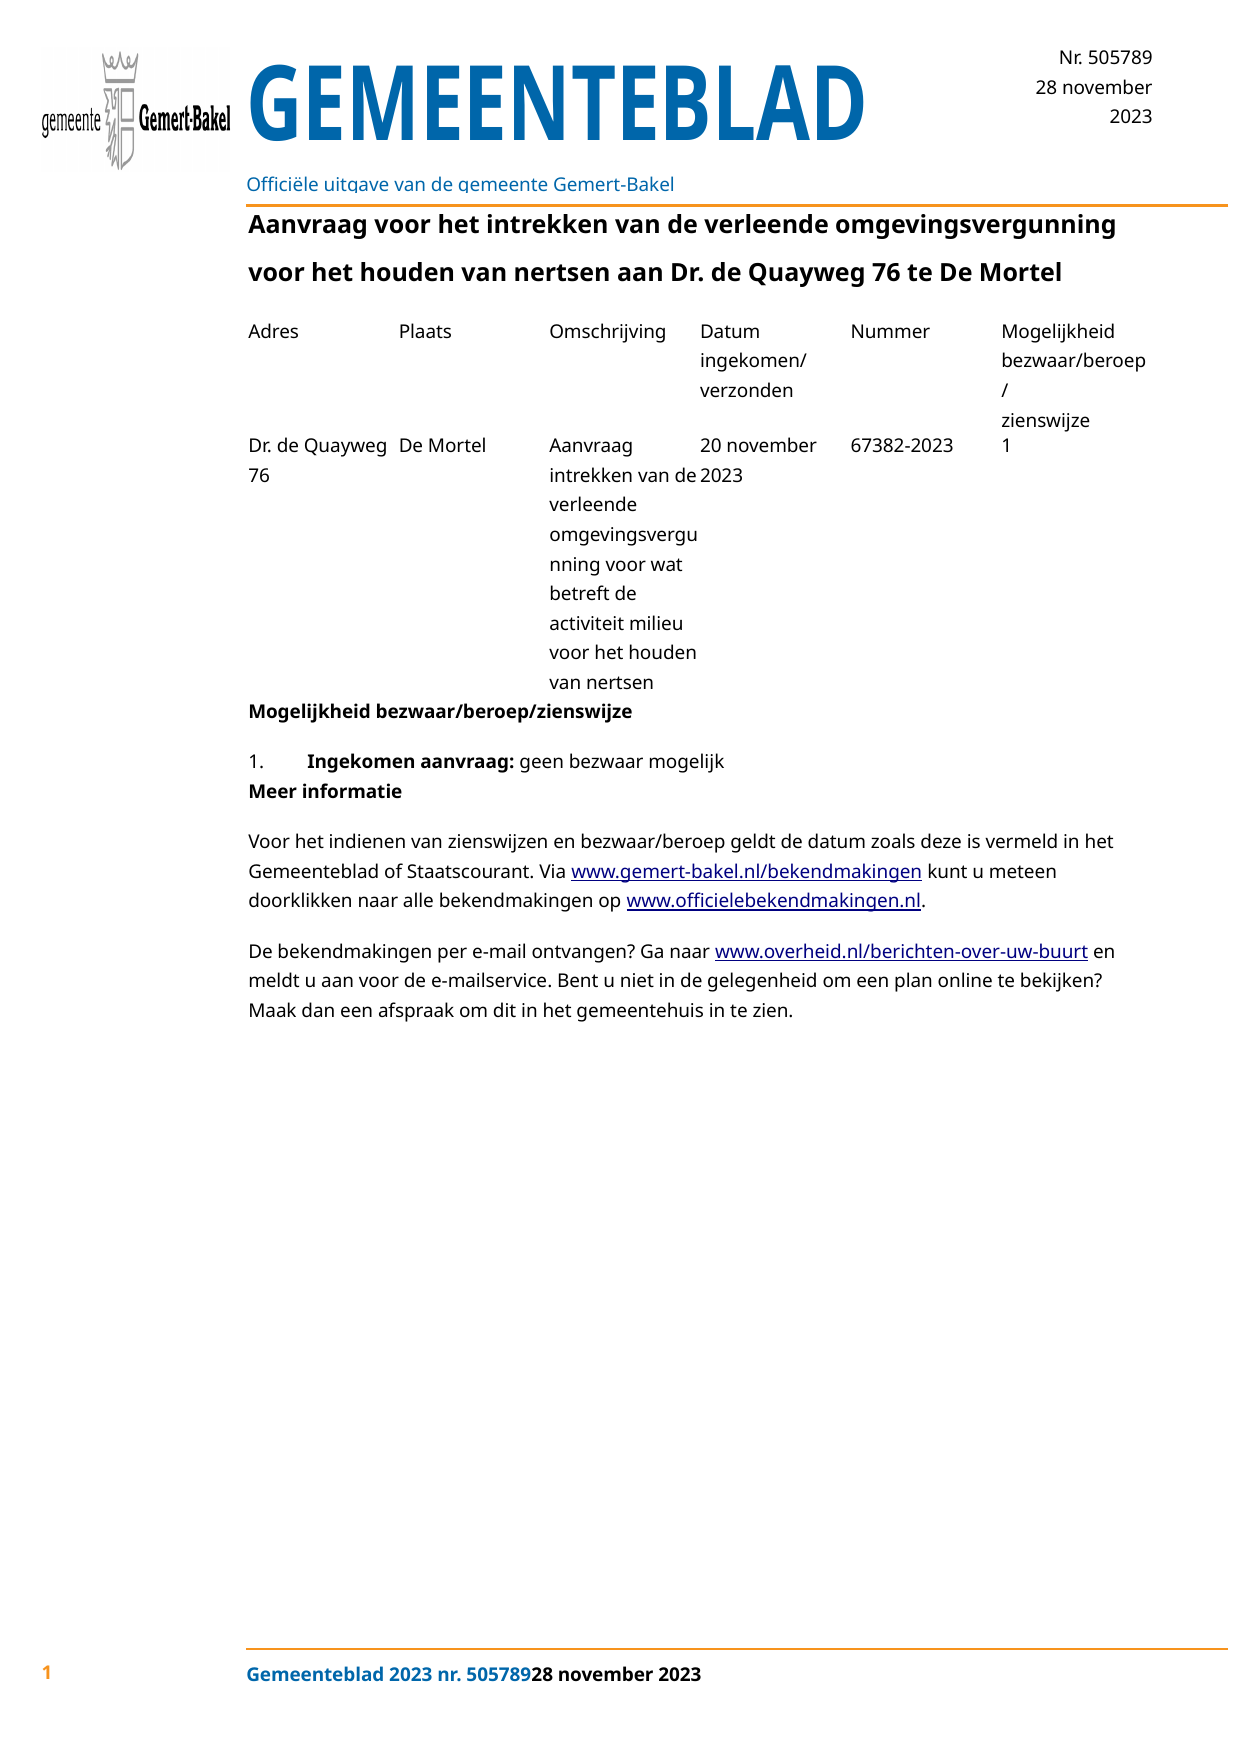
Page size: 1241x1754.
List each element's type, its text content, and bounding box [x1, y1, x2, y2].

table_cell 1 [1001, 433, 1152, 695]
table_cell 67382-2023 [850, 433, 1001, 695]
picture [41, 47, 231, 172]
text De bekendmakingen per e-mail ontvangen? Ga naar www.overheid.nl/berichten-over-uw-buurt en meldt u aan voor de e-mailservice. Bent u niet in de gelegenheid om een plan online te bekijken? Maak dan een afspraak om dit in het gemeentehuis in te zien. [248, 938, 1152, 1023]
table_header Adres [248, 318, 398, 432]
table_header Mogelijkheid bezwaar/beroep/ zienswijze [1001, 318, 1152, 432]
text Mogelijkheid bezwaar/beroep/zienswijze [248, 698, 1152, 724]
table_cell Aanvraag intrekken van de verleende omgevingsvergunning voor wat betreft de activiteit milieu voor het houden van nertsen [549, 433, 700, 695]
table_header Nummer [850, 318, 1001, 432]
table_cell De Mortel [399, 433, 549, 695]
text Meer informatie [248, 778, 1152, 804]
table_header Datum ingekomen/ verzonden [700, 318, 850, 432]
text Voor het indienen van zienswijzen en bezwaar/beroep geldt de datum zoals deze is vermeld in het Gemeenteblad of Staatscourant. Via www.gemert-bakel.nl/bekendmakingen kunt u meteen doorklikken naar alle bekendmakingen op www.officielebekendmakingen.nl. [248, 828, 1152, 913]
text Aanvraag voor het intrekken van de verleende omgevingsvergunning voor het houden van nertsen aan Dr. de Quayweg 76 te De Mortel [248, 207, 1152, 288]
table_cell 20 november 2023 [700, 433, 850, 695]
table_header Plaats [399, 318, 549, 432]
table_cell Dr. de Quayweg 76 [248, 433, 398, 695]
list Ingekomen aanvraag: geen bezwaar mogelijk [248, 748, 1152, 774]
table_header Omschrijving [549, 318, 700, 432]
